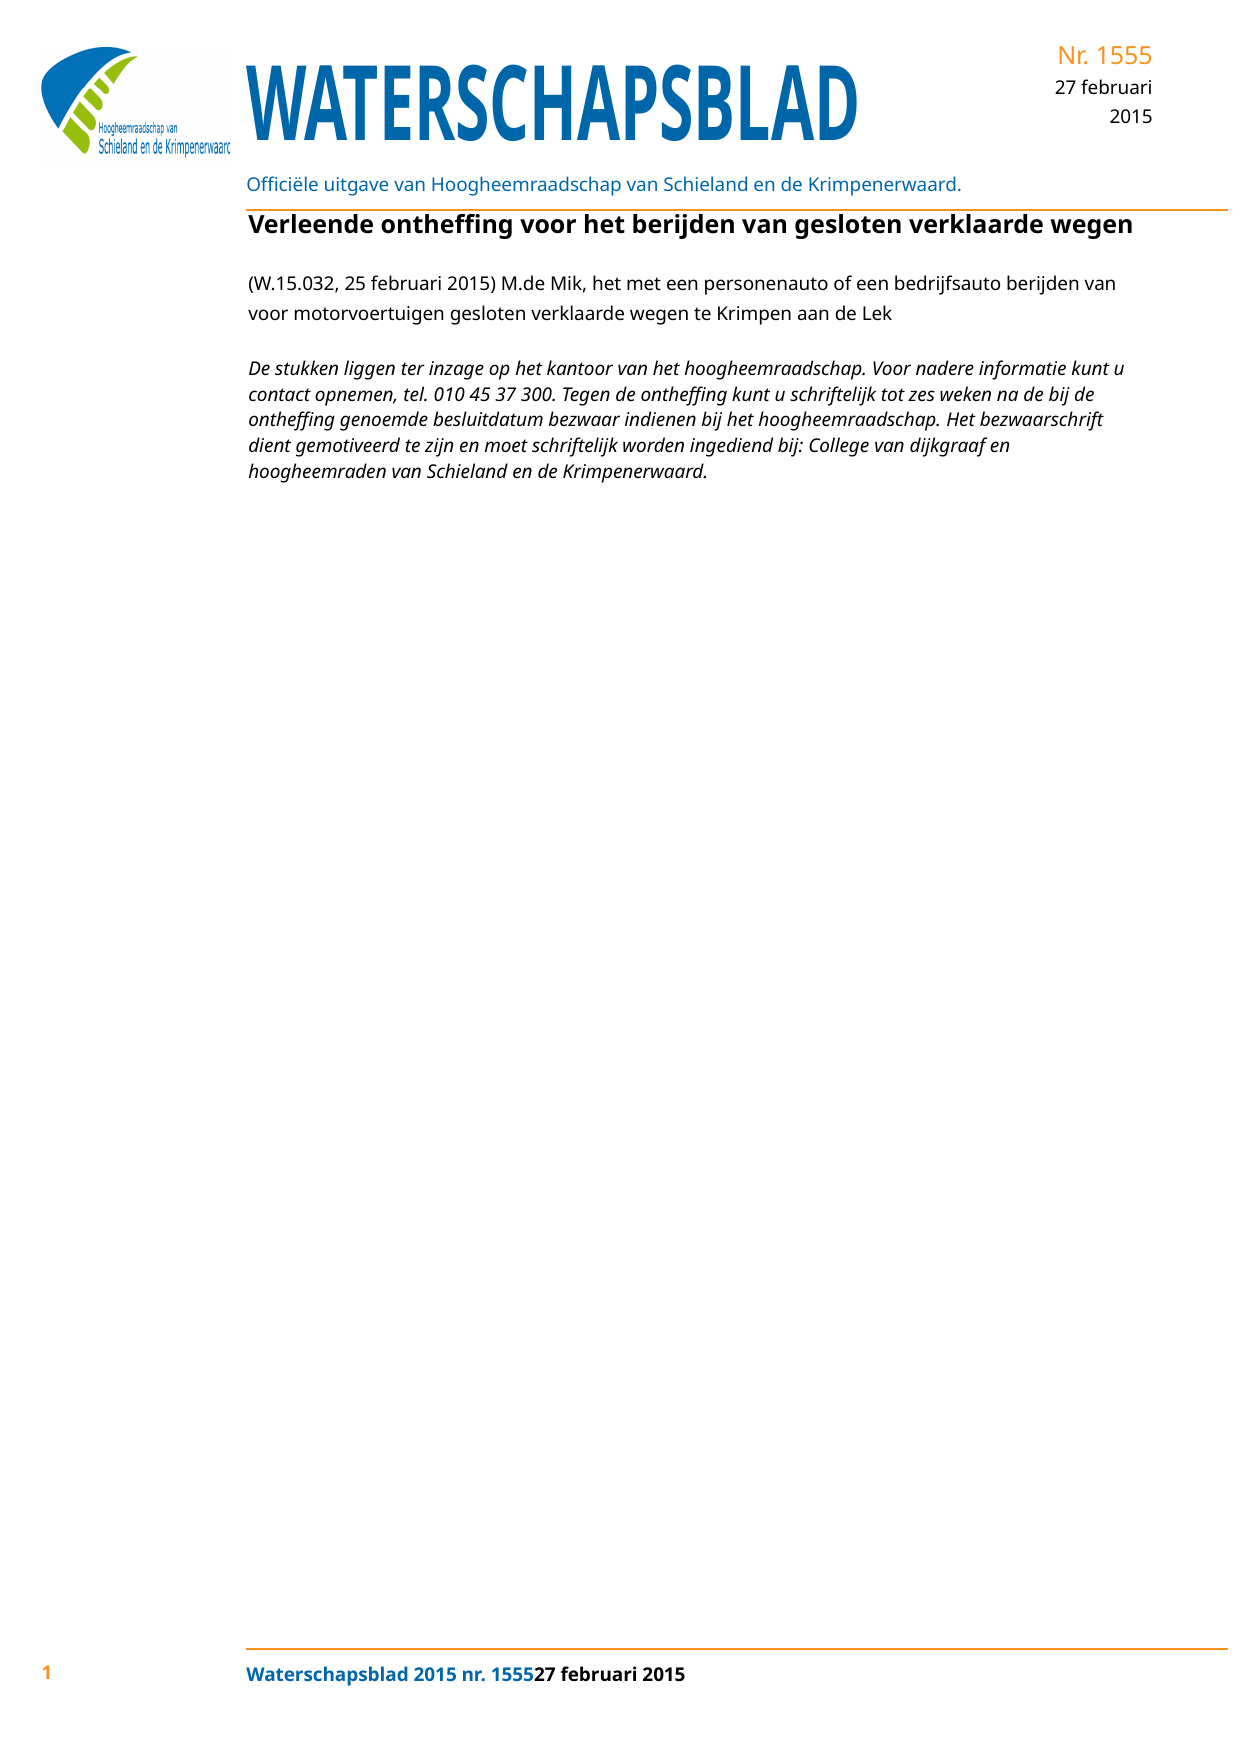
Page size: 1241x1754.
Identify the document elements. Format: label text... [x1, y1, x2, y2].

picture [41, 47, 231, 172]
text Verleende ontheffing voor het berijden van gesloten verklaarde wegen [248, 211, 1152, 241]
text De stukken liggen ter inzage op het kantoor van het hoogheemraadschap. Voor nadere informatie kunt u contact opnemen, tel. 010 45 37 300. Tegen de ontheffing kunt u schriftelijk tot zes weken na de bij de ontheffing genoemde besluitdatum bezwaar indienen bij het hoogheemraadschap. Het bezwaarschrift dient gemotiveerd te zijn en moet schriftelijk worden ingediend bij: College van dijkgraaf en hoogheemraden van Schieland en de Krimpenerwaard. [248, 355, 1152, 484]
text (W.15.032, 25 februari 2015) M.de Mik, het met een personenauto of een bedrijfsauto berijden van voor motorvoertuigen gesloten verklaarde wegen te Krimpen aan de Lek [248, 270, 1152, 326]
